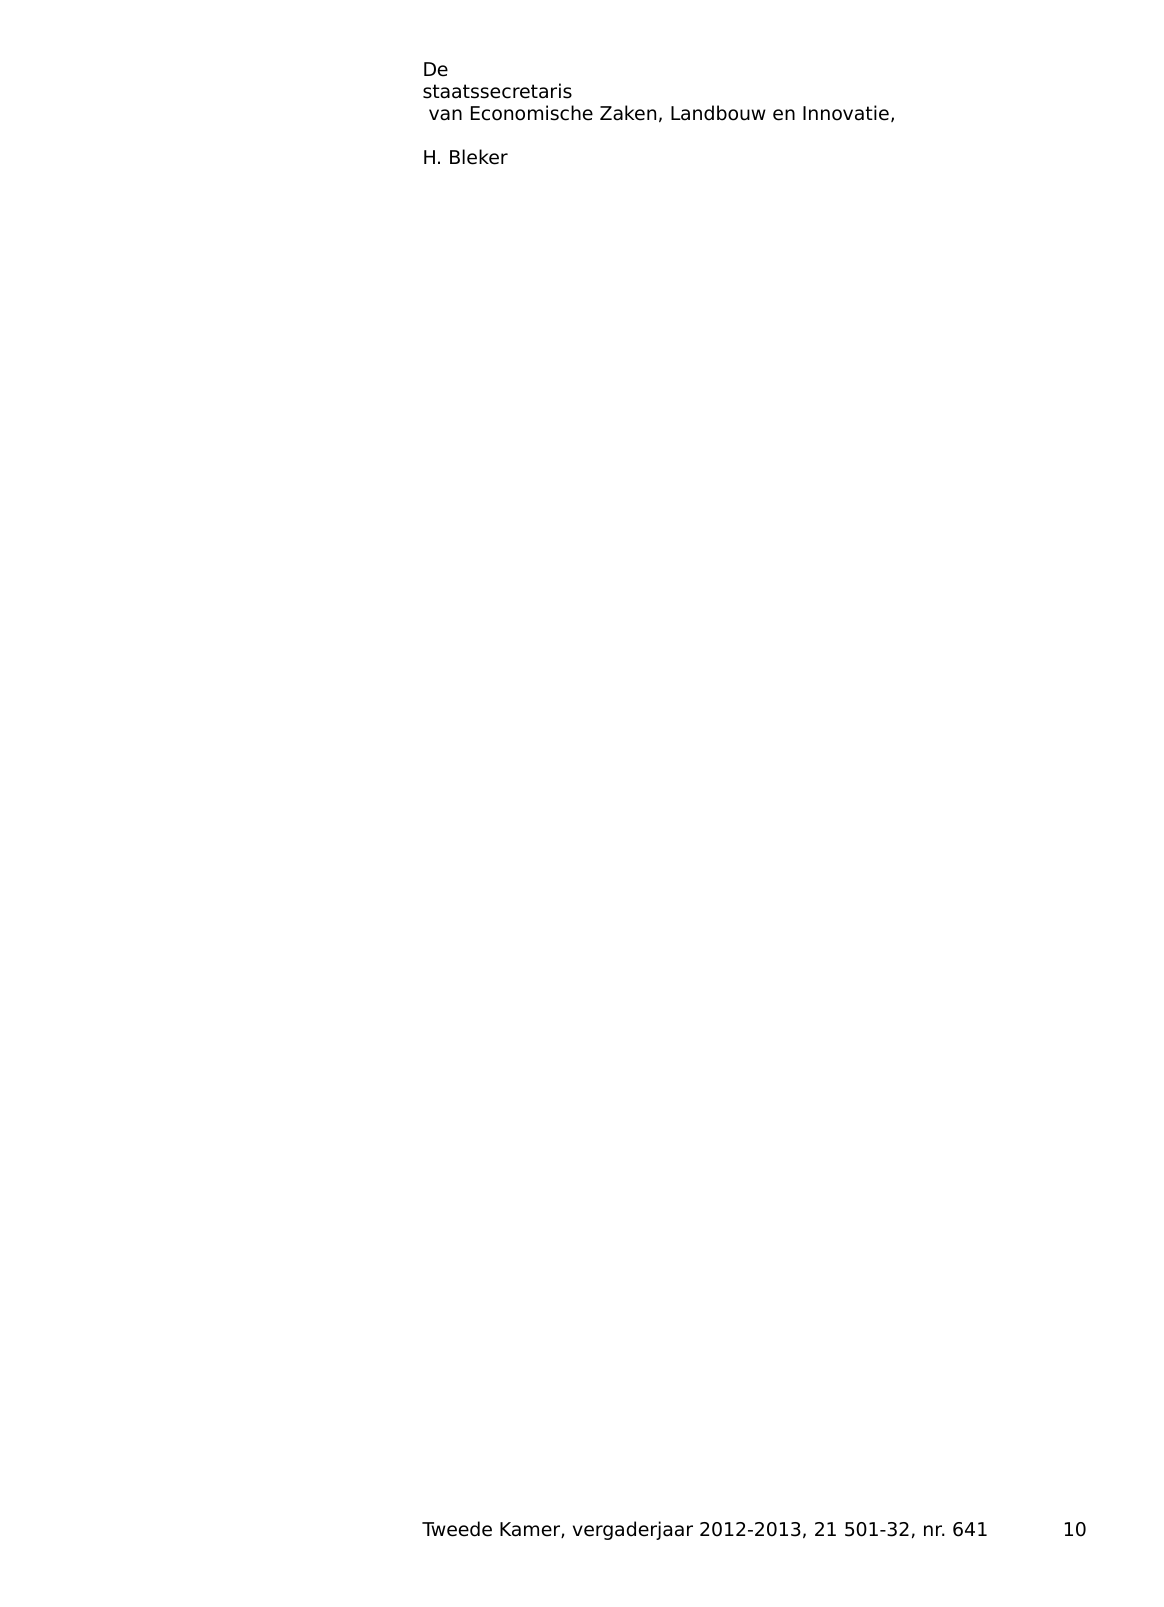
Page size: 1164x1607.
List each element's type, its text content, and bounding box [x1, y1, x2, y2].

text De staatssecretaris van Economische Zaken, Landbouw en Innovatie, H. Bleker [422, 59, 1087, 169]
